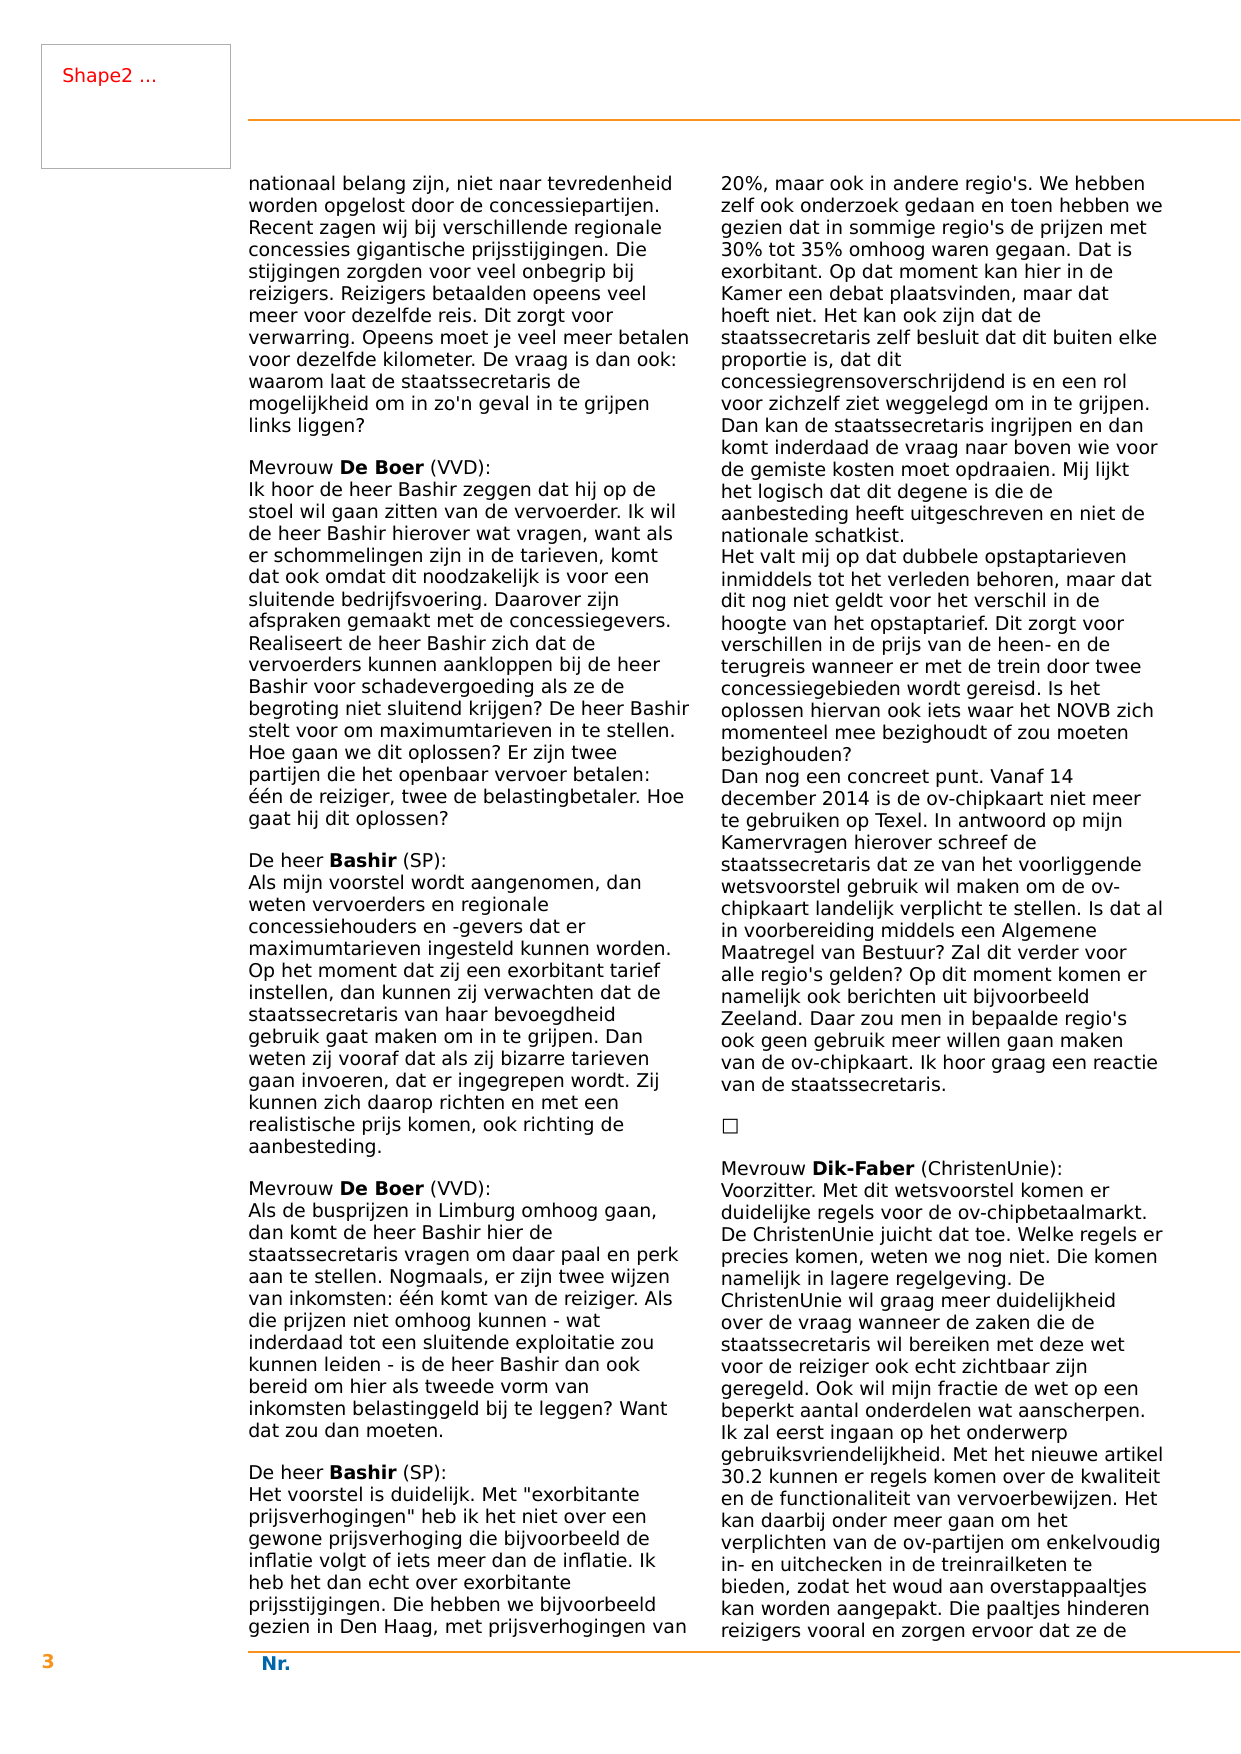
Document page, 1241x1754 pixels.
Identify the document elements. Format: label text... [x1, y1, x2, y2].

text Het valt mij op dat dubbele opstaptarieven inmiddels tot het verleden behoren, maar dat dit nog niet geldt voor het verschil in de hoogte van het opstaptarief. Dit zorgt voor verschillen in de prijs van de heen- en de terugreis wanneer er met de trein door twee concessiegebieden wordt gereisd. Is het oplossen hiervan ook iets waar het NOVB zich momenteel mee bezighoudt of zou moeten bezighouden? [721, 546, 1163, 766]
text De heer Bashir (SP): [248, 850, 691, 872]
text Dan nog een concreet punt. Vanaf 14 december 2014 is de ov-chipkaart niet meer te gebruiken op Texel. In antwoord op mijn Kamervragen hierover schreef de staatssecretaris dat ze van het voorliggende wetsvoorstel gebruik wil maken om de ov-chipkaart landelijk verplicht te stellen. Is dat al in voorbereiding middels een Algemene Maatregel van Bestuur? Zal dit verder voor alle regio's gelden? Op dit moment komen er namelijk ook berichten uit bijvoorbeeld Zeeland. Daar zou men in bepaalde regio's ook geen gebruik meer willen gaan maken van de ov-chipkaart. Ik hoor graag een reactie van de staatssecretaris. [721, 766, 1163, 1096]
text Als mijn voorstel wordt aangenomen, dan weten vervoerders en regionale concessiehouders en -gevers dat er maximumtarieven ingesteld kunnen worden. Op het moment dat zij een exorbitant tarief instellen, dan kunnen zij verwachten dat de staatssecretaris van haar bevoegdheid gebruik gaat maken om in te grijpen. Dan weten zij vooraf dat als zij bizarre tarieven gaan invoeren, dat er ingegrepen wordt. Zij kunnen zich daarop richten en met een realistische prijs komen, ook richting de aanbesteding. [248, 872, 691, 1158]
text Het voorstel is duidelijk. Met "exorbitante prijsverhogingen" heb ik het niet over een gewone prijsverhoging die bijvoorbeeld de inflatie volgt of iets meer dan de inflatie. Ik heb het dan echt over exorbitante prijsstijgingen. Die hebben we bijvoorbeeld gezien in Den Haag, met prijsverhogingen van [248, 1484, 691, 1637]
text 20%, maar ook in andere regio's. We hebben zelf ook onderzoek gedaan en toen hebben we gezien dat in sommige regio's de prijzen met 30% tot 35% omhoog waren gegaan. Dat is exorbitant. Op dat moment kan hier in de Kamer een debat plaatsvinden, maar dat hoeft niet. Het kan ook zijn dat de staatssecretaris zelf besluit dat dit buiten elke proportie is, dat dit concessiegrensoverschrijdend is en een rol voor zichzelf ziet weggelegd om in te grijpen. Dan kan de staatssecretaris ingrijpen en dan komt inderdaad de vraag naar boven wie voor de gemiste kosten moet opdraaien. Mij lijkt het logisch dat dit degene is die de aanbesteding heeft uitgeschreven en niet de nationale schatkist. [721, 173, 1163, 546]
text Mevrouw De Boer (VVD): [248, 1178, 691, 1200]
text Mevrouw De Boer (VVD): [248, 457, 691, 478]
text Als de busprijzen in Limburg omhoog gaan, dan komt de heer Bashir hier de staatssecretaris vragen om daar paal en perk aan te stellen. Nogmaals, er zijn twee wijzen van inkomsten: één komt van de reiziger. Als die prijzen niet omhoog kunnen - wat inderdaad tot een sluitende exploitatie zou kunnen leiden - is de heer Bashir dan ook bereid om hier als tweede vorm van inkomsten belastinggeld bij te leggen? Want dat zou dan moeten. [248, 1200, 691, 1442]
text nationaal belang zijn, niet naar tevredenheid worden opgelost door de concessiepartijen. [248, 173, 691, 217]
text Ik zal eerst ingaan op het onderwerp gebruiksvriendelijkheid. Met het nieuwe artikel 30.2 kunnen er regels komen over de kwaliteit en de functionaliteit van vervoerbewijzen. Het kan daarbij onder meer gaan om het verplichten van de ov-partijen om enkelvoudig in- en uitchecken in de treinrailketen te bieden, zodat het woud aan overstappaaltjes kan worden aangepakt. Die paaltjes hinderen reizigers vooral en zorgen ervoor dat ze de [721, 1422, 1163, 1641]
text ⬜ [721, 1116, 1163, 1138]
text Ik hoor de heer Bashir zeggen dat hij op de stoel wil gaan zitten van de vervoerder. Ik wil de heer Bashir hierover wat vragen, want als er schommelingen zijn in de tarieven, komt dat ook omdat dit noodzakelijk is voor een sluitende bedrijfsvoering. Daarover zijn afspraken gemaakt met de concessiegevers. Realiseert de heer Bashir zich dat de vervoerders kunnen aankloppen bij de heer Bashir voor schadevergoeding als ze de begroting niet sluitend krijgen? De heer Bashir stelt voor om maximumtarieven in te stellen. Hoe gaan we dit oplossen? Er zijn twee partijen die het openbaar vervoer betalen: één de reiziger, twee de belastingbetaler. Hoe gaat hij dit oplossen? [248, 478, 691, 830]
text Recent zagen wij bij verschillende regionale concessies gigantische prijsstijgingen. Die stijgingen zorgden voor veel onbegrip bij reizigers. Reizigers betaalden opeens veel meer voor dezelfde reis. Dit zorgt voor verwarring. Opeens moet je veel meer betalen voor dezelfde kilometer. De vraag is dan ook: waarom laat de staatssecretaris de mogelijkheid om in zo'n geval in te grijpen links liggen? [248, 217, 691, 437]
text De heer Bashir (SP): [248, 1462, 691, 1484]
text Mevrouw Dik-Faber (ChristenUnie): [721, 1158, 1163, 1180]
text Voorzitter. Met dit wetsvoorstel komen er duidelijke regels voor de ov-chipbetaalmarkt. De ChristenUnie juicht dat toe. Welke regels er precies komen, weten we nog niet. Die komen namelijk in lagere regelgeving. De ChristenUnie wil graag meer duidelijkheid over de vraag wanneer de zaken die de staatssecretaris wil bereiken met deze wet voor de reiziger ook echt zichtbaar zijn geregeld. Ook wil mijn fractie de wet op een beperkt aantal onderdelen wat aanscherpen. [721, 1180, 1163, 1422]
